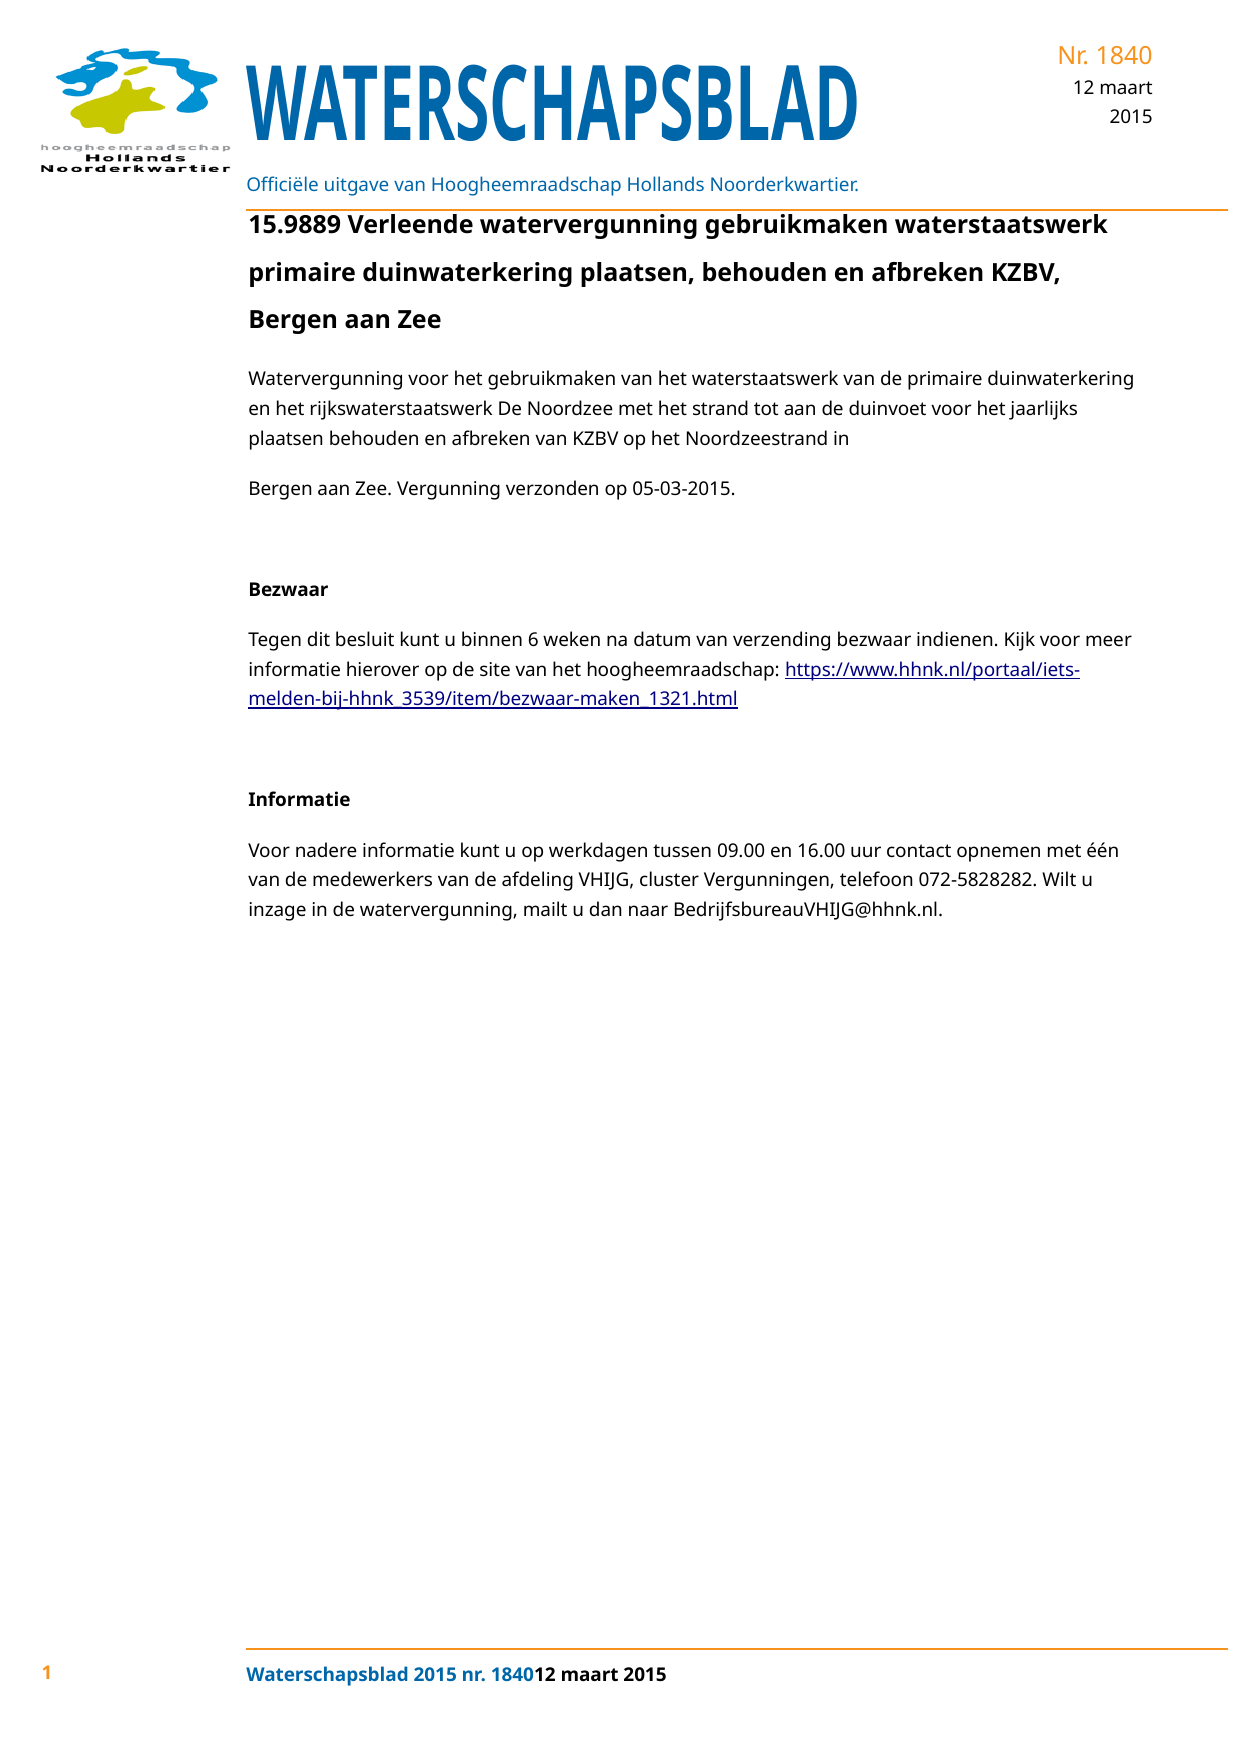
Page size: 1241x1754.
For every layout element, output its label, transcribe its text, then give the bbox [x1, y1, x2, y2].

text Watervergunning voor het gebruikmaken van het waterstaatswerk van de primaire duinwaterkering en het rijkswaterstaatswerk De Noordzee met het strand tot aan de duinvoet voor het jaarlijks plaatsen behouden en afbreken van KZBV op het Noordzeestrand in [248, 366, 1152, 450]
text Bezwaar [248, 576, 1152, 602]
text Voor nadere informatie kunt u op werkdagen tussen 09.00 en 16.00 uur contact opnemen met één van de medewerkers van de afdeling VHIJG, cluster Vergunningen, telefoon 072-5828282. Wilt u inzage in de watervergunning, mailt u dan naar BedrijfsbureauVHIJG@hhnk.nl. [248, 837, 1152, 922]
text Informatie [248, 786, 1152, 812]
text Bergen aan Zee. Vergunning verzonden op 05-03-2015. [248, 475, 1152, 501]
text 15.9889 Verleende watervergunning gebruikmaken waterstaatswerk primaire duinwaterkering plaatsen, behouden en afbreken KZBV, Bergen aan Zee [248, 211, 1152, 336]
picture [41, 47, 231, 172]
text Tegen dit besluit kunt u binnen 6 weken na datum van verzending bezwaar indienen. Kijk voor meer informatie hierover op de site van het hoogheemraadschap: https://www.hhnk.nl/portaal/iets-melden-bij-hhnk_3539/item/bezwaar-maken_1321.html [248, 626, 1152, 711]
